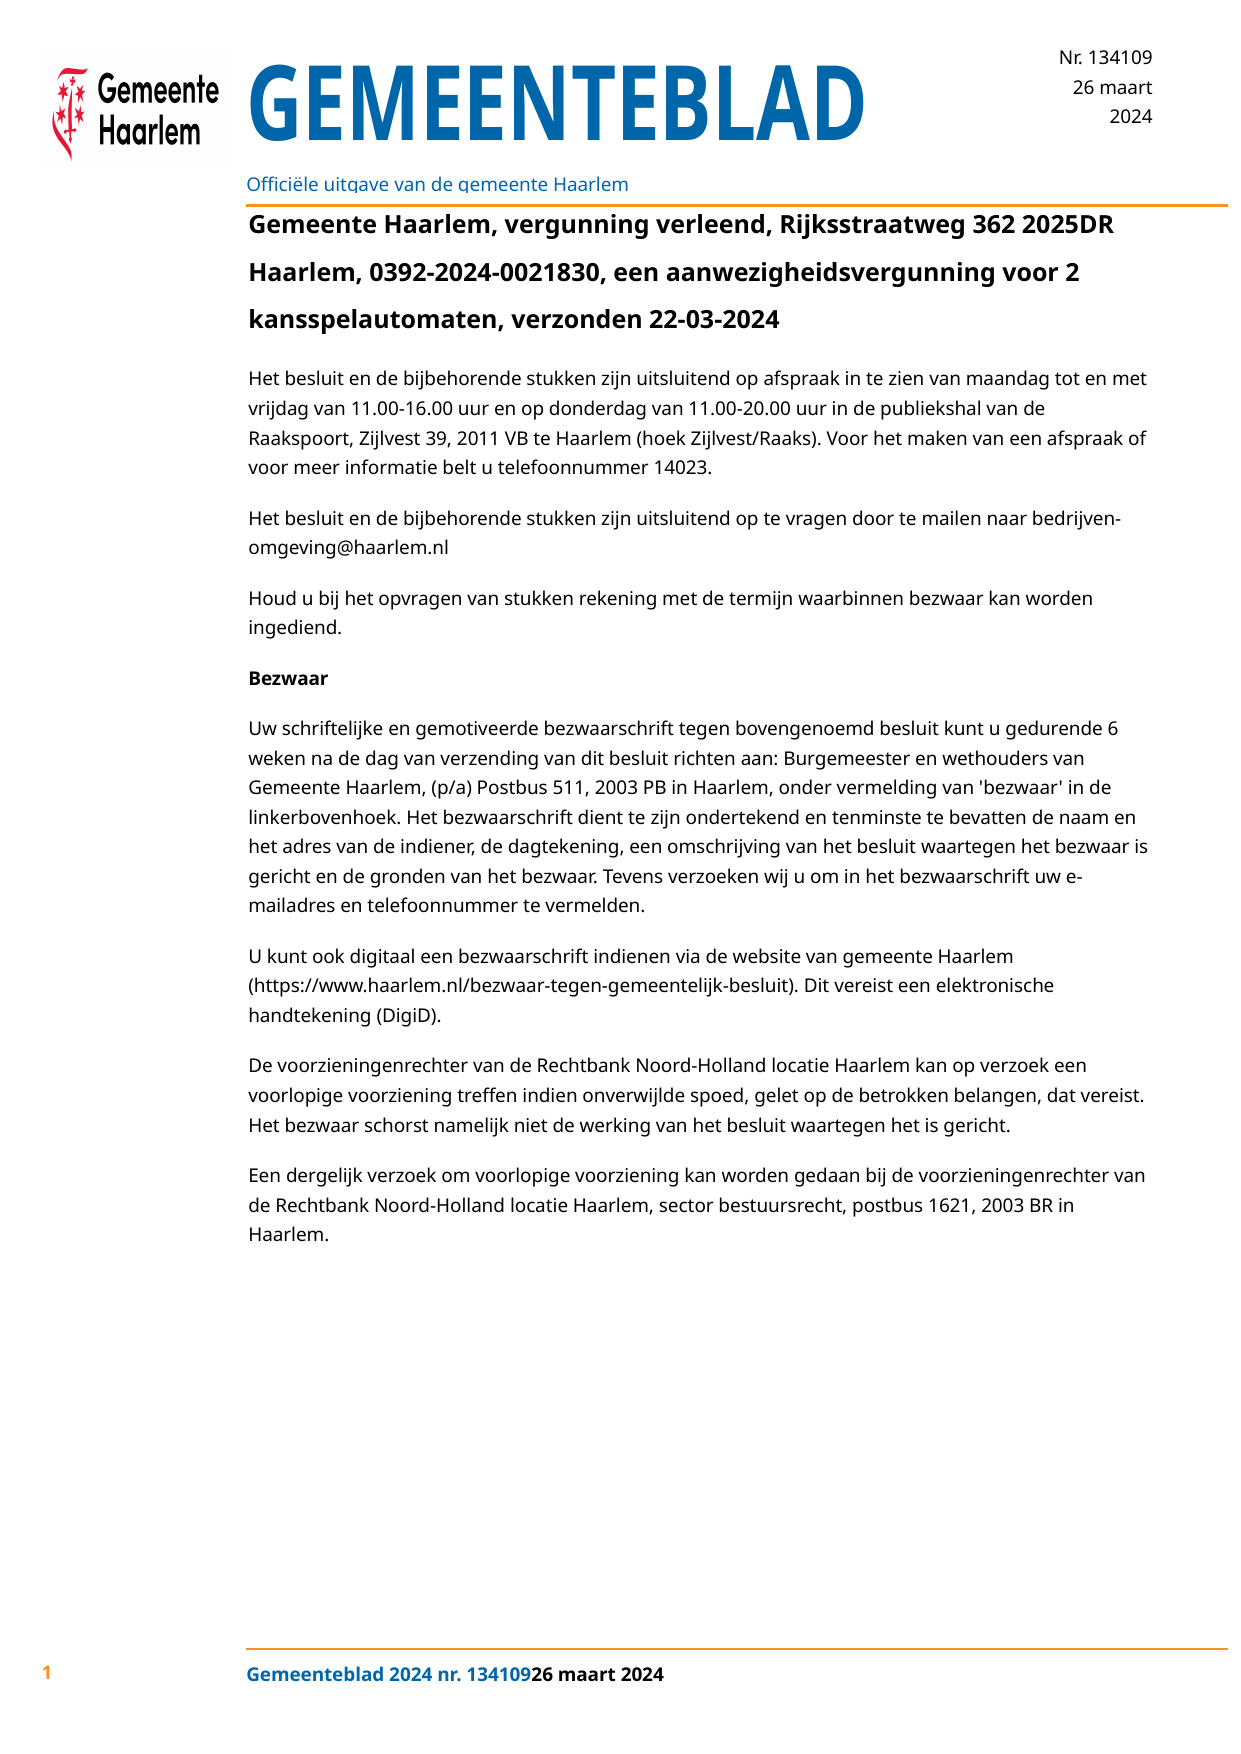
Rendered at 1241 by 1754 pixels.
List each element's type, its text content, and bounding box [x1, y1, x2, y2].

text Bezwaar [248, 665, 1152, 690]
text Het besluit en de bijbehorende stukken zijn uitsluitend op te vragen door te mailen naar bedrijven-omgeving@haarlem.nl [248, 505, 1152, 560]
text De voorzieningenrechter van de Rechtbank Noord-Holland locatie Haarlem kan op verzoek een voorlopige voorziening treffen indien onverwijlde spoed, gelet op de betrokken belangen, dat vereist. Het bezwaar schorst namelijk niet de werking van het besluit waartegen het is gericht. [248, 1053, 1152, 1137]
text Houd u bij het opvragen van stukken rekening met de termijn waarbinnen bezwaar kan worden ingediend. [248, 585, 1152, 640]
picture [41, 47, 231, 172]
text Gemeente Haarlem, vergunning verleend, Rijksstraatweg 362 2025DR Haarlem, 0392-2024-0021830, een aanwezigheidsvergunning voor 2 kansspelautomaten, verzonden 22-03-2024 [248, 207, 1152, 336]
text Uw schriftelijke en gemotiveerde bezwaarschrift tegen bovengenoemd besluit kunt u gedurende 6 weken na de dag van verzending van dit besluit richten aan: Burgemeester en wethouders van Gemeente Haarlem, (p/a) Postbus 511, 2003 PB in Haarlem, onder vermelding van 'bezwaar' in de linkerbovenhoek. Het bezwaarschrift dient te zijn ondertekend en tenminste te bevatten de naam en het adres van de indiener, de dagtekening, een omschrijving van het besluit waartegen het bezwaar is gericht en de gronden van het bezwaar. Tevens verzoeken wij u om in het bezwaarschrift uw e-mailadres en telefoonnummer te vermelden. [248, 715, 1152, 918]
text Het besluit en de bijbehorende stukken zijn uitsluitend op afspraak in te zien van maandag tot en met vrijdag van 11.00-16.00 uur en op donderdag van 11.00-20.00 uur in de publiekshal van de Raakspoort, Zijlvest 39, 2011 VB te Haarlem (hoek Zijlvest/Raaks). Voor het maken van een afspraak of voor meer informatie belt u telefoonnummer 14023. [248, 366, 1152, 480]
text Een dergelijk verzoek om voorlopige voorziening kan worden gedaan bij de voorzieningenrechter van de Rechtbank Noord-Holland locatie Haarlem, sector bestuursrecht, postbus 1621, 2003 BR in Haarlem. [248, 1162, 1152, 1247]
text U kunt ook digitaal een bezwaarschrift indienen via de website van gemeente Haarlem (https://www.haarlem.nl/bezwaar-tegen-gemeentelijk-besluit). Dit vereist een elektronische handtekening (DigiD). [248, 943, 1152, 1028]
